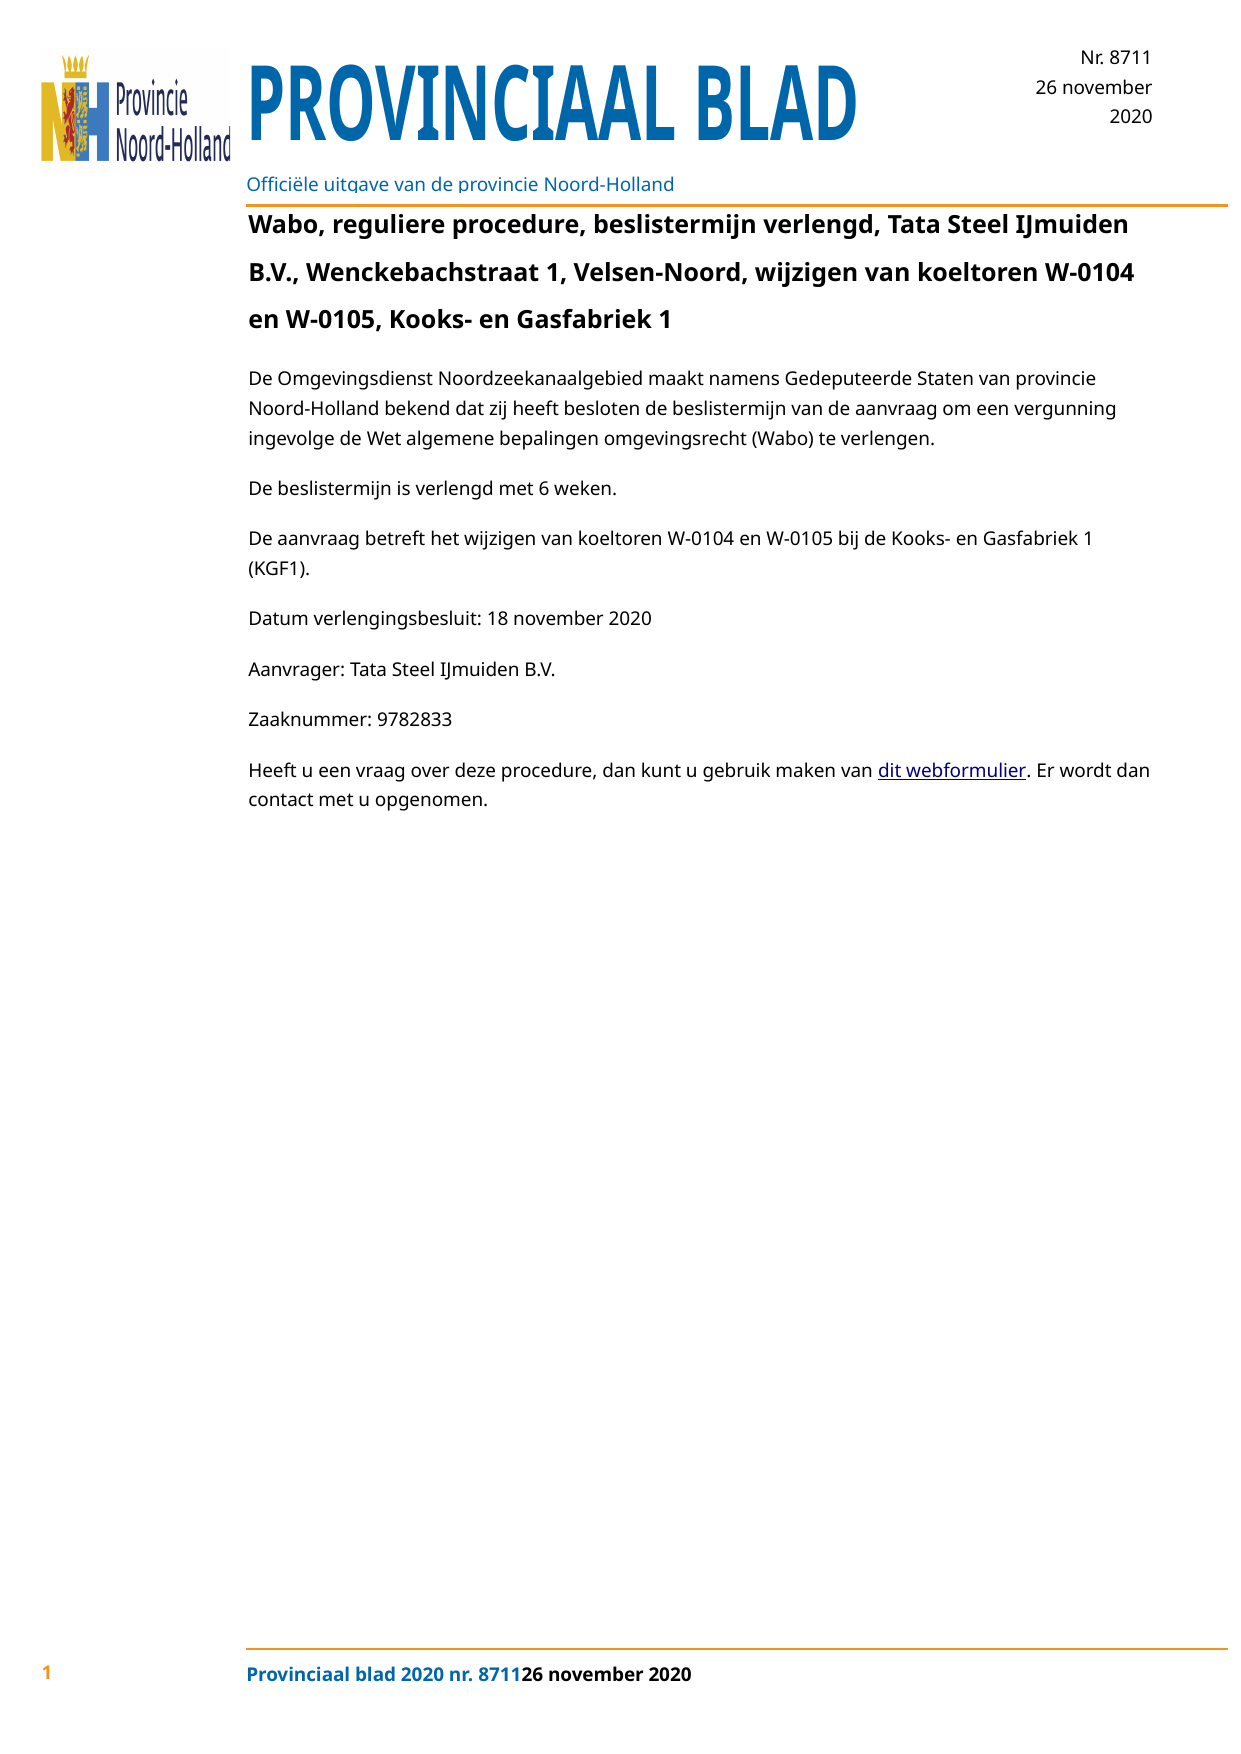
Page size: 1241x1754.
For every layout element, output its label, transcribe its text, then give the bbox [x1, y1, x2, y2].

text Zaaknummer: 9782833 [248, 706, 1152, 732]
picture [41, 47, 231, 172]
text De beslistermijn is verlengd met 6 weken. [248, 475, 1152, 501]
text De aanvraag betreft het wijzigen van koeltoren W-0104 en W-0105 bij de Kooks- en Gasfabriek 1 (KGF1). [248, 526, 1152, 581]
text Wabo, reguliere procedure, beslistermijn verlengd, Tata Steel IJmuiden B.V., Wenckebachstraat 1, Velsen-Noord, wijzigen van koeltoren W-0104 en W-0105, Kooks- en Gasfabriek 1 [248, 207, 1152, 336]
text De Omgevingsdienst Noordzeekanaalgebied maakt namens Gedeputeerde Staten van provincie Noord-Holland bekend dat zij heeft besloten de beslistermijn van de aanvraag om een vergunning ingevolge de Wet algemene bepalingen omgevingsrecht (Wabo) te verlengen. [248, 366, 1152, 450]
text Aanvrager: Tata Steel IJmuiden B.V. [248, 656, 1152, 682]
text Heeft u een vraag over deze procedure, dan kunt u gebruik maken van dit webformulier. Er wordt dan contact met u opgenomen. [248, 757, 1152, 812]
text Datum verlengingsbesluit: 18 november 2020 [248, 606, 1152, 631]
